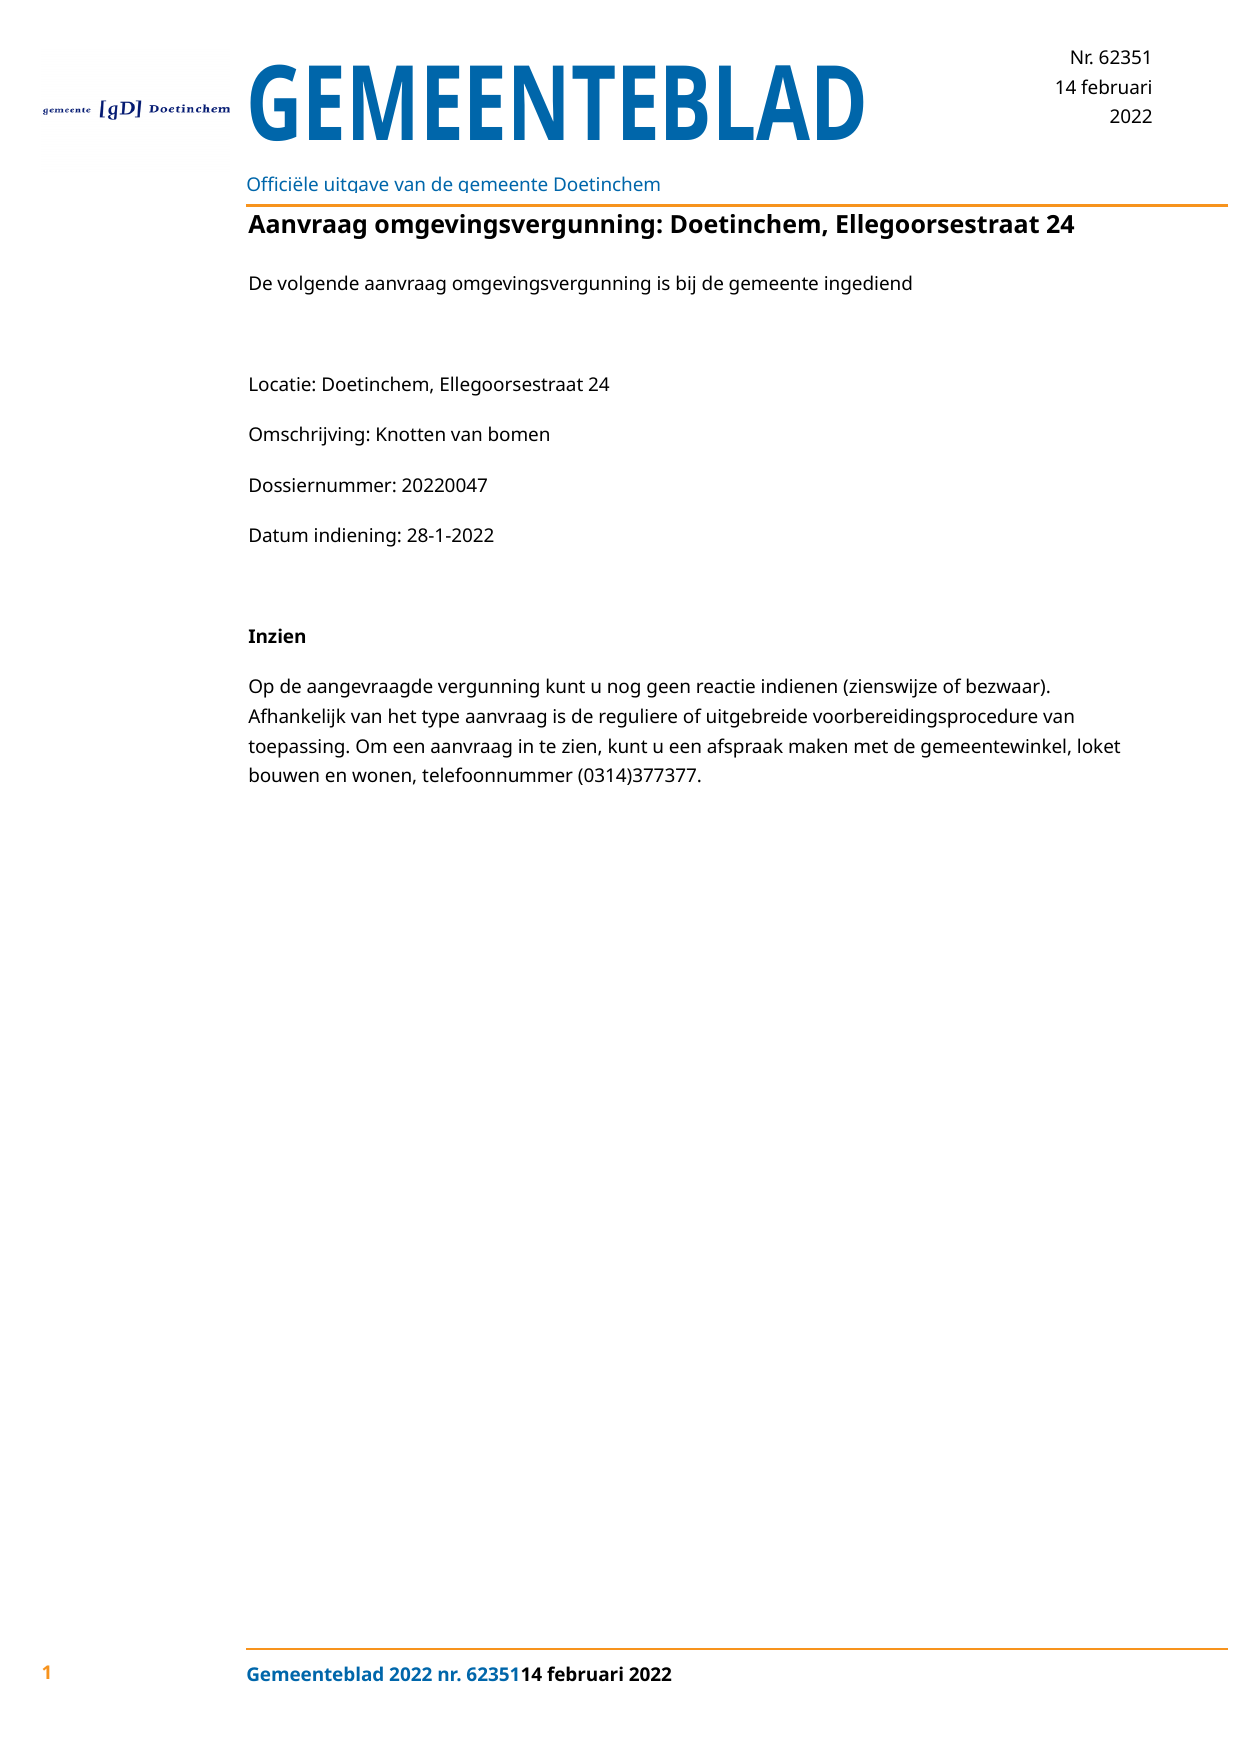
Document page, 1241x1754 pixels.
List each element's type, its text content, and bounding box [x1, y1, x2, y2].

text Op de aangevraagde vergunning kunt u nog geen reactie indienen (zienswijze of bezwaar). Afhankelijk van het type aanvraag is de reguliere of uitgebreide voorbereidingsprocedure van toepassing. Om een aanvraag in te zien, kunt u een afspraak maken met de gemeentewinkel, loket bouwen en wonen, telefoonnummer (0314)377377. [248, 674, 1152, 788]
text Dossiernummer: 20220047 [248, 472, 1152, 498]
text Aanvraag omgevingsvergunning: Doetinchem, Ellegoorsestraat 24 [248, 207, 1152, 241]
text Omschrijving: Knotten van bomen [248, 422, 1152, 447]
text Locatie: Doetinchem, Ellegoorsestraat 24 [248, 371, 1152, 397]
text De volgende aanvraag omgevingsvergunning is bij de gemeente ingediend [248, 270, 1152, 296]
text Datum indiening: 28-1-2022 [248, 522, 1152, 548]
picture [41, 47, 231, 172]
text Inzien [248, 623, 1152, 649]
